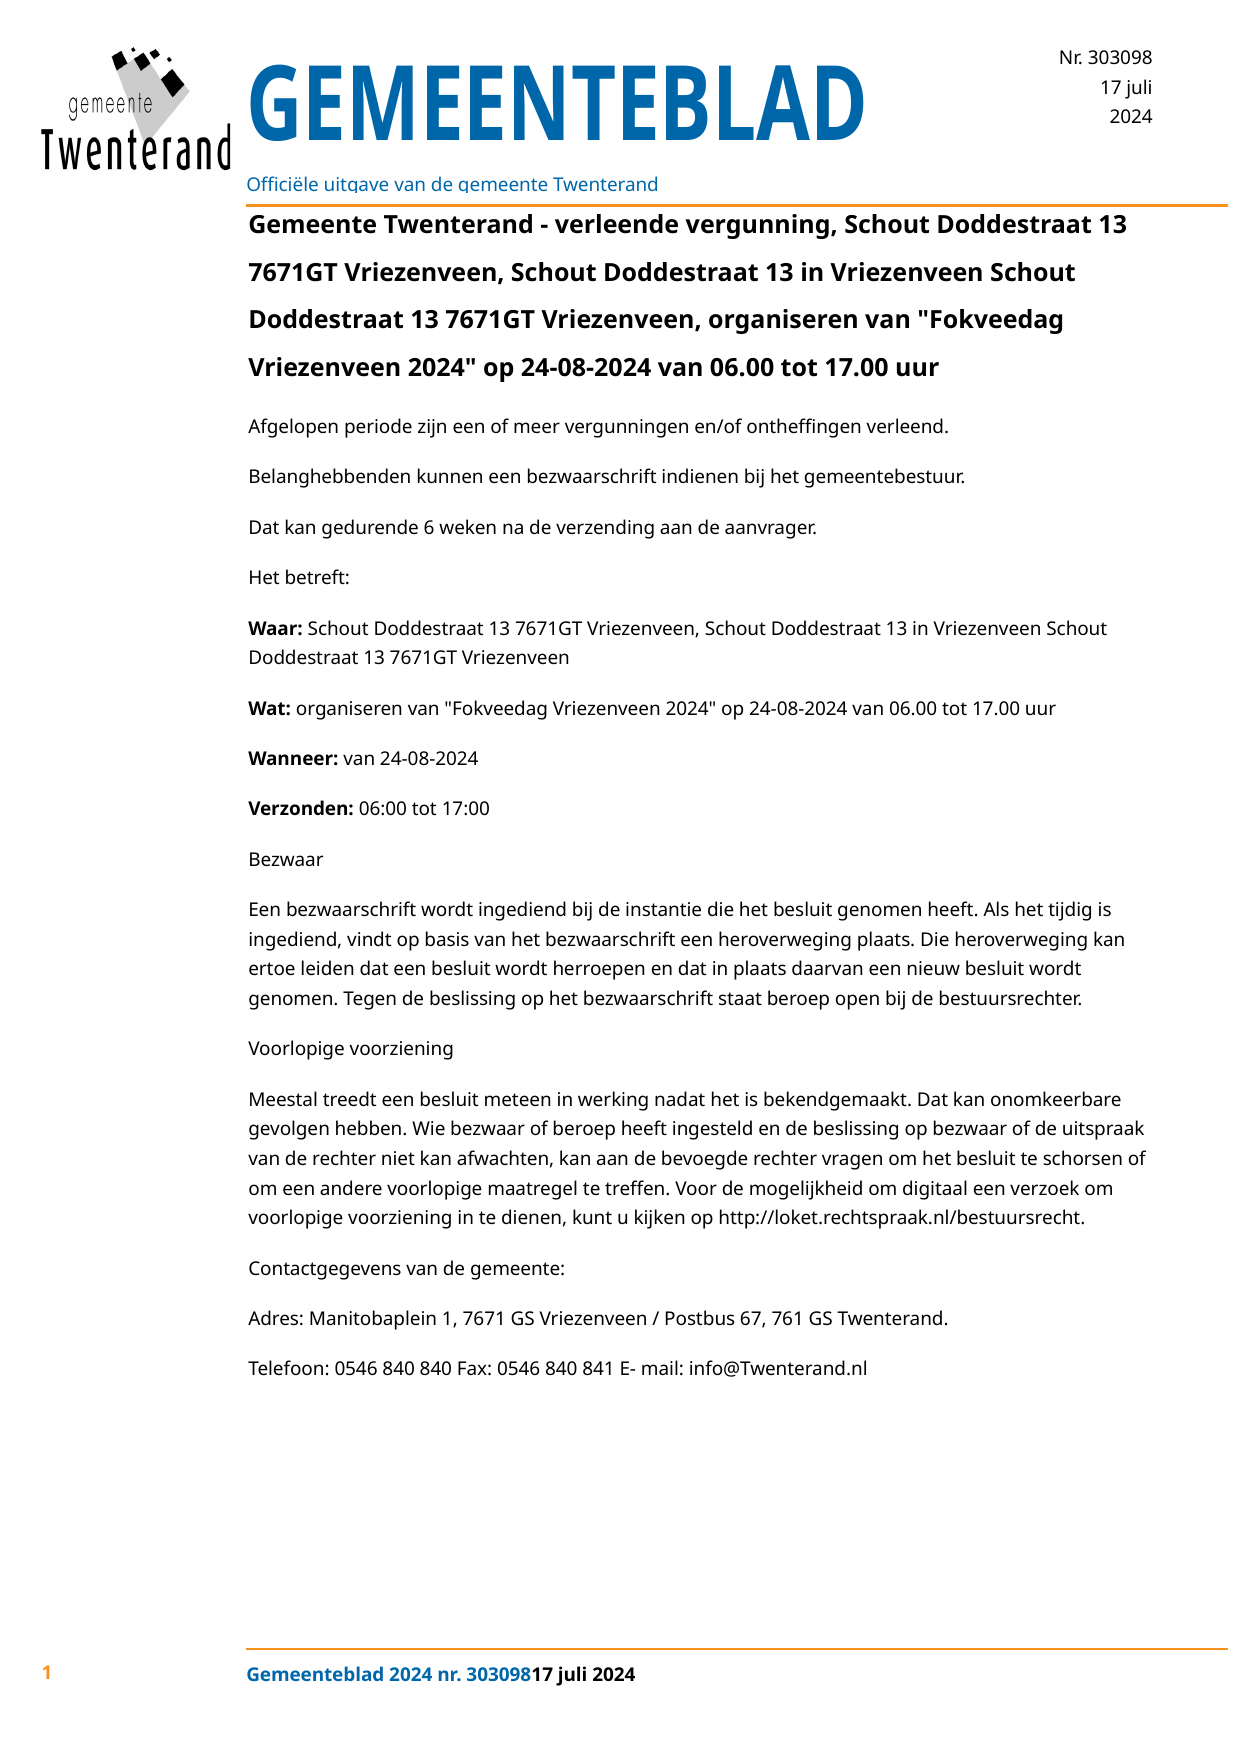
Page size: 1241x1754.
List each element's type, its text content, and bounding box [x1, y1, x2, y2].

text Meestal treedt een besluit meteen in werking nadat het is bekendgemaakt. Dat kan onomkeerbare gevolgen hebben. Wie bezwaar of beroep heeft ingesteld en de beslissing op bezwaar of de uitspraak van de rechter niet kan afwachten, kan aan de bevoegde rechter vragen om het besluit te schorsen of om een andere voorlopige maatregel te treffen. Voor de mogelijkheid om digitaal een verzoek om voorlopige voorziening in te dienen, kunt u kijken op http://loket.rechtspraak.nl/bestuursrecht. [248, 1086, 1152, 1230]
text Verzonden: 06:00 tot 17:00 [248, 796, 1152, 821]
text Wanneer: van 24-08-2024 [248, 745, 1152, 771]
text Telefoon: 0546 840 840 Fax: 0546 840 841 E- mail: info@Twenterand.nl [248, 1356, 1152, 1381]
text Een bezwaarschrift wordt ingediend bij de instantie die het besluit genomen heeft. Als het tijdig is ingediend, vindt op basis van het bezwaarschrift een heroverweging plaats. Die heroverweging kan ertoe leiden dat een besluit wordt herroepen en dat in plaats daarvan een nieuw besluit wordt genomen. Tegen de beslissing op het bezwaarschrift staat beroep open bij de bestuursrechter. [248, 896, 1152, 1011]
text Afgelopen periode zijn een of meer vergunningen en/of ontheffingen verleend. [248, 413, 1152, 439]
picture [41, 47, 231, 172]
text Voorlopige voorziening [248, 1036, 1152, 1061]
text Contactgegevens van de gemeente: [248, 1255, 1152, 1281]
text Waar: Schout Doddestraat 13 7671GT Vriezenveen, Schout Doddestraat 13 in Vriezenveen Schout Doddestraat 13 7671GT Vriezenveen [248, 615, 1152, 670]
text Belanghebbenden kunnen een bezwaarschrift indienen bij het gemeentebestuur. [248, 463, 1152, 489]
text Adres: Manitobaplein 1, 7671 GS Vriezenveen / Postbus 67, 761 GS Twenterand. [248, 1305, 1152, 1331]
text Dat kan gedurende 6 weken na de verzending aan de aanvrager. [248, 514, 1152, 540]
text Wat: organiseren van "Fokveedag Vriezenveen 2024" op 24-08-2024 van 06.00 tot 17.00 uur [248, 695, 1152, 721]
text Het betreft: [248, 564, 1152, 590]
text Bezwaar [248, 846, 1152, 872]
text Gemeente Twenterand - verleende vergunning, Schout Doddestraat 13 7671GT Vriezenveen, Schout Doddestraat 13 in Vriezenveen Schout Doddestraat 13 7671GT Vriezenveen, organiseren van "Fokveedag Vriezenveen 2024" op 24-08-2024 van 06.00 tot 17.00 uur [248, 207, 1152, 384]
